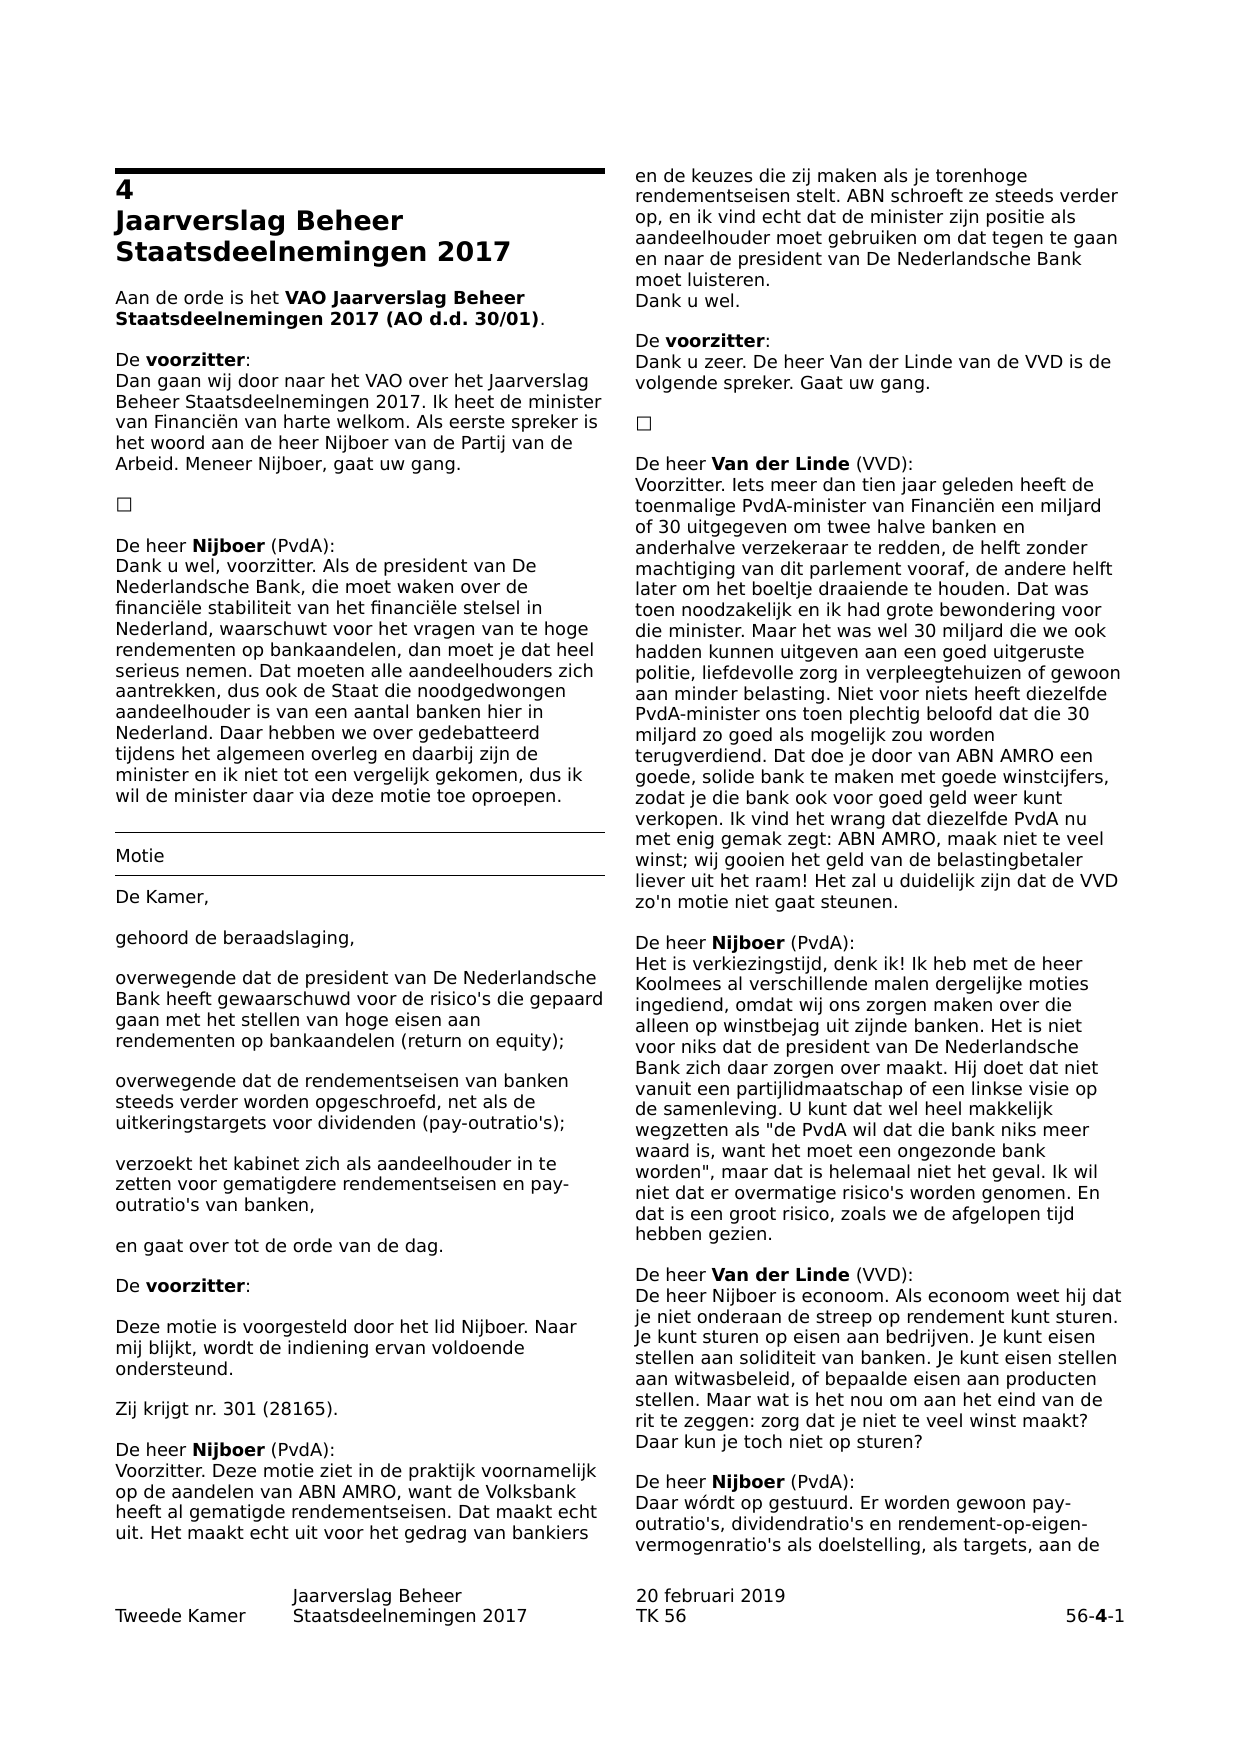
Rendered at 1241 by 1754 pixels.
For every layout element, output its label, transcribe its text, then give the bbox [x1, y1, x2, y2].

text De Kamer, [115, 887, 605, 907]
text De heer Van der Linde (VVD): [635, 1265, 1125, 1286]
text De voorzitter: [115, 1276, 605, 1297]
text Voorzitter. Iets meer dan tien jaar geleden heeft de toenmalige PvdA-minister van Financiën een miljard of 30 uitgegeven om twee halve banken en anderhalve verzekeraar te redden, de helft zonder machtiging van dit parlement vooraf, de andere helft later om het boeltje draaiende te houden. Dat was toen noodzakelijk en ik had grote bewondering voor die minister. Maar het was wel 30 miljard die we ook hadden kunnen uitgeven aan een goed uitgeruste politie, liefdevolle zorg in verpleegtehuizen of gewoon aan minder belasting. Niet voor niets heeft diezelfde PvdA-minister ons toen plechtig beloofd dat die 30 miljard zo goed als mogelijk zou worden terugverdiend. Dat doe je door van ABN AMRO een goede, solide bank te maken met goede winstcijfers, zodat je die bank ook voor goed geld weer kunt verkopen. Ik vind het wrang dat diezelfde PvdA nu met enig gemak zegt: ABN AMRO, maak niet te veel winst; wij gooien het geld van de belastingbetaler liever uit het raam! Het zal u duidelijk zijn dat de VVD zo'n motie niet gaat steunen. [635, 475, 1125, 912]
text Dank u wel, voorzitter. Als de president van De Nederlandsche Bank, die moet waken over de financiële stabiliteit van het financiële stelsel in Nederland, waarschuwt voor het vragen van te hoge rendementen op bankaandelen, dan moet je dat heel serieus nemen. Dat moeten alle aandeelhouders zich aantrekken, dus ook de Staat die noodgedwongen aandeelhouder is van een aantal banken hier in Nederland. Daar hebben we over gedebatteerd tijdens het algemeen overleg en daarbij zijn de minister en ik niet tot een vergelijk gekomen, dus ik wil de minister daar via deze motie toe oproepen. [115, 556, 605, 806]
title 4 Jaarverslag Beheer Staatsdeelnemingen 2017 [115, 174, 605, 268]
text Deze motie is voorgesteld door het lid Nijboer. Naar mij blijkt, wordt de indiening ervan voldoende ondersteund. [115, 1317, 605, 1379]
text Dank u zeer. De heer Van der Linde van de VVD is de volgende spreker. Gaat uw gang. [635, 352, 1125, 393]
text Het is verkiezingstijd, denk ik! Ik heb met de heer Koolmees al verschillende malen dergelijke moties ingediend, omdat wij ons zorgen maken over die alleen op winstbejag uit zijnde banken. Het is niet voor niks dat de president van De Nederlandsche Bank zich daar zorgen over maakt. Hij doet dat niet vanuit een partijlidmaatschap of een linkse visie op de samenleving. U kunt dat wel heel makkelijk wegzetten als "de PvdA wil dat die bank niks meer waard is, want het moet een ongezonde bank worden", maar dat is helemaal niet het geval. Ik wil niet dat er overmatige risico's worden genomen. En dat is een groot risico, zoals we de afgelopen tijd hebben gezien. [635, 953, 1125, 1245]
text De heer Nijboer is econoom. Als econoom weet hij dat je niet onderaan de streep op rendement kunt sturen. Je kunt sturen op eisen aan bedrijven. Je kunt eisen stellen aan soliditeit van banken. Je kunt eisen stellen aan witwasbeleid, of bepaalde eisen aan producten stellen. Maar wat is het nou om aan het eind van de rit te zeggen: zorg dat je niet te veel winst maakt? Daar kun je toch niet op sturen? [635, 1286, 1125, 1452]
text De heer Nijboer (PvdA): [115, 535, 605, 556]
text Daar wórdt op gestuurd. Er worden gewoon pay-outratio's, dividendratio's en rendement-op-eigen-vermogenratio's als doelstelling, als targets, aan de [635, 1493, 1125, 1556]
text Dan gaan wij door naar het VAO over het Jaarverslag Beheer Staatsdeelnemingen 2017. Ik heet de minister van Financiën van harte welkom. Als eerste spreker is het woord aan de heer Nijboer van de Partij van de Arbeid. Meneer Nijboer, gaat uw gang. [115, 371, 605, 475]
text gehoord de beraadslaging, [115, 927, 605, 948]
text De heer Nijboer (PvdA): [115, 1440, 605, 1461]
text Aan de orde is het VAO Jaarverslag Beheer Staatsdeelnemingen 2017 (AO d.d. 30/01). [115, 288, 605, 330]
text ⬜ [115, 495, 605, 515]
text De voorzitter: [115, 350, 605, 371]
text Voorzitter. Deze motie ziet in de praktijk voornamelijk op de aandelen van ABN AMRO, want de Volksbank heeft al gematigde rendementseisen. Dat maakt echt uit. Het maakt echt uit voor het gedrag van bankiers [115, 1461, 605, 1544]
text en de keuzes die zij maken als je torenhoge rendementseisen stelt. ABN schroeft ze steeds verder op, en ik vind echt dat de minister zijn positie als aandeelhouder moet gebruiken om dat tegen te gaan en naar de president van De Nederlandsche Bank moet luisteren. [635, 165, 1125, 290]
text ⬜ [635, 413, 1125, 434]
text Dank u wel. [635, 290, 1125, 311]
text De voorzitter: [635, 331, 1125, 352]
text De heer Nijboer (PvdA): [635, 932, 1125, 953]
text De heer Nijboer (PvdA): [635, 1472, 1125, 1493]
text overwegende dat de rendementseisen van banken steeds verder worden opgeschroefd, net als de uitkeringstargets voor dividenden (pay-outratio's); [115, 1071, 605, 1133]
text overwegende dat de president van De Nederlandsche Bank heeft gewaarschuwd voor de risico's die gepaard gaan met het stellen van hoge eisen aan rendementen op bankaandelen (return on equity); [115, 968, 605, 1051]
text De heer Van der Linde (VVD): [635, 454, 1125, 475]
text en gaat over tot de orde van de dag. [115, 1236, 605, 1256]
text verzoekt het kabinet zich als aandeelhouder in te zetten voor gematigdere rendementseisen en pay-outratio's van banken, [115, 1153, 605, 1216]
text Zij krijgt nr. 301 (28165). [115, 1399, 605, 1420]
text Motie [115, 846, 605, 867]
